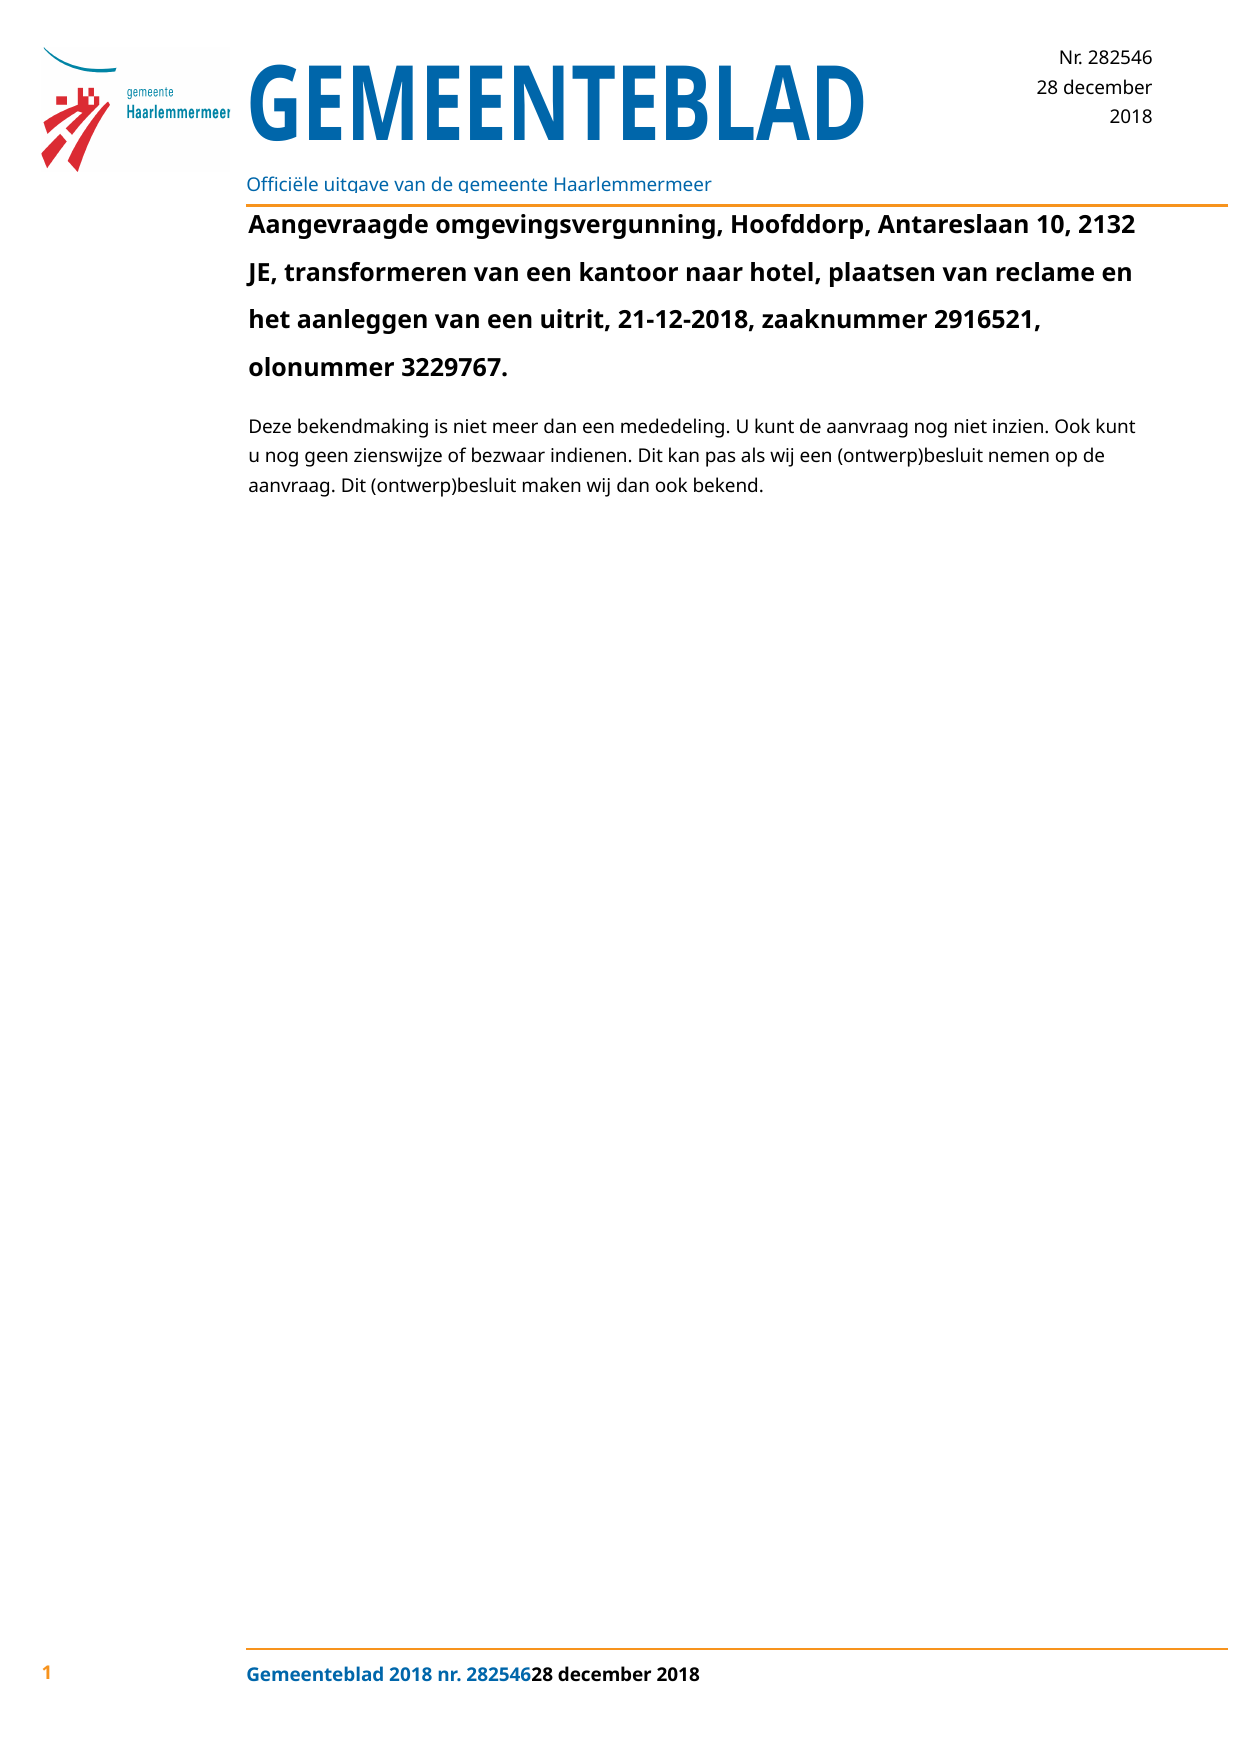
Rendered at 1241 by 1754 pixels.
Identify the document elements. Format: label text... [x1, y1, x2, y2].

text Aangevraagde omgevingsvergunning, Hoofddorp, Antareslaan 10, 2132 JE, transformeren van een kantoor naar hotel, plaatsen van reclame en het aanleggen van een uitrit, 21-12-2018, zaaknummer 2916521, olonummer 3229767. [248, 207, 1152, 384]
text Deze bekendmaking is niet meer dan een mededeling. U kunt de aanvraag nog niet inzien. Ook kunt u nog geen zienswijze of bezwaar indienen. Dit kan pas als wij een (ontwerp)besluit nemen op de aanvraag. Dit (ontwerp)besluit maken wij dan ook bekend. [248, 413, 1152, 498]
picture [41, 47, 231, 172]
